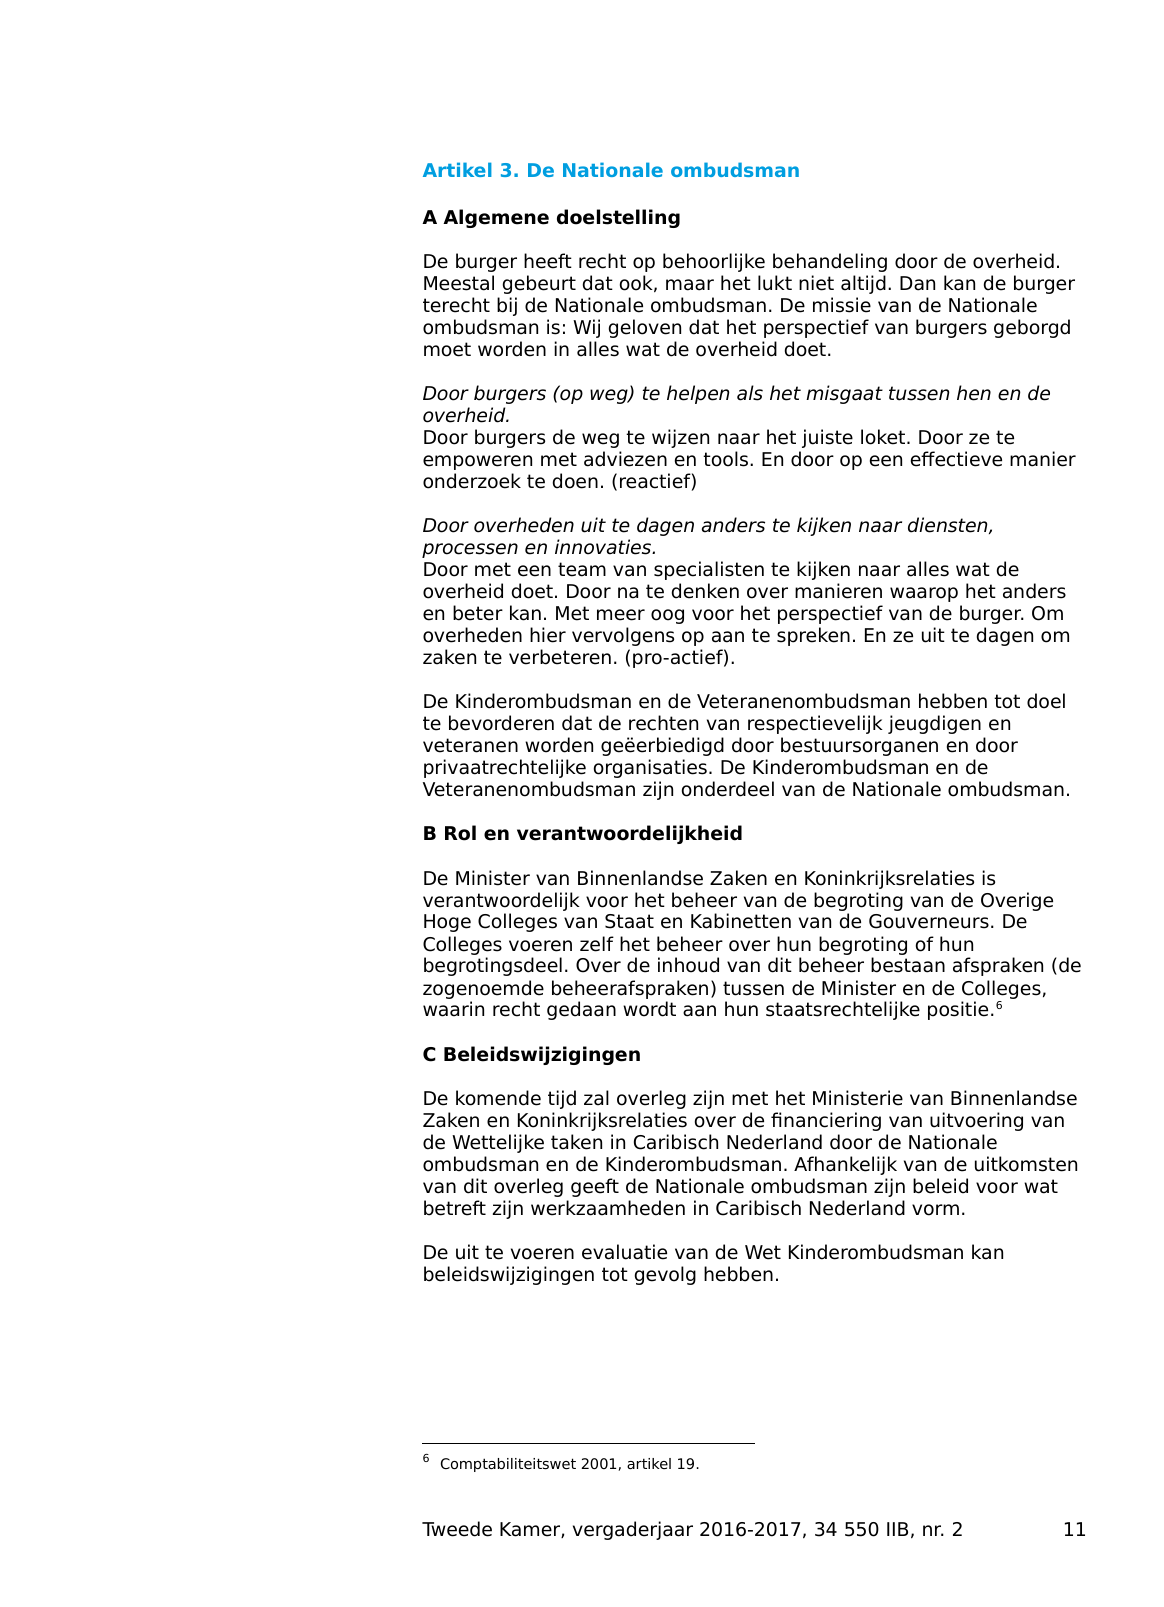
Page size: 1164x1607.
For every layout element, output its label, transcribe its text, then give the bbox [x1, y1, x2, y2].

text De Kinderombudsman en de Veteranenombudsman hebben tot doel te bevorderen dat de rechten van respectievelijk jeugdigen en veteranen worden geëerbiedigd door bestuursorganen en door privaatrechtelijke organisaties. De Kinderombudsman en de Veteranenombudsman zijn onderdeel van de Nationale ombudsman. [422, 691, 1087, 801]
text De komende tijd zal overleg zijn met het Ministerie van Binnenlandse Zaken en Koninkrijksrelaties over de financiering van uitvoering van de Wettelijke taken in Caribisch Nederland door de Nationale ombudsman en de Kinderombudsman. Afhankelijk van de uitkomsten van dit overleg geeft de Nationale ombudsman zijn beleid voor wat betreft zijn werkzaamheden in Caribisch Nederland vorm. [422, 1088, 1087, 1219]
text Door met een team van specialisten te kijken naar alles wat de overheid doet. Door na te denken over manieren waarop het anders en beter kan. Met meer oog voor het perspectief van de burger. Om overheden hier vervolgens op aan te spreken. En ze uit te dagen om zaken te verbeteren. (pro-actief). [422, 559, 1087, 669]
subtitle C Beleidswijzigingen [422, 1043, 1087, 1066]
text Door overheden uit te dagen anders te kijken naar diensten, processen en innovaties. [422, 515, 1087, 559]
text De uit te voeren evaluatie van de Wet Kinderombudsman kan beleidswijzigingen tot gevolg hebben. [422, 1242, 1087, 1286]
text De Minister van Binnenlandse Zaken en Koninkrijksrelaties is verantwoordelijk voor het beheer van de begroting van de Overige Hoge Colleges van Staat en Kabinetten van de Gouverneurs. De Colleges voeren zelf het beheer over hun begroting of hun begrotingsdeel. Over de inhoud van dit beheer bestaan afspraken (de zogenoemde beheerafspraken) tussen de Minister en de Colleges, waarin recht gedaan wordt aan hun staatsrechtelijke positie. [422, 867, 1087, 1021]
text Comptabiliteitswet 2001, artikel 19. [422, 1452, 1087, 1474]
subtitle A Algemene doelstelling [422, 207, 1087, 229]
subtitle B Rol en verantwoordelijkheid [422, 823, 1087, 845]
text Door burgers (op weg) te helpen als het misgaat tussen hen en de overheid. [422, 383, 1087, 427]
subtitle Artikel 3. De Nationale ombudsman [422, 160, 1087, 182]
text De burger heeft recht op behoorlijke behandeling door de overheid. Meestal gebeurt dat ook, maar het lukt niet altijd. Dan kan de burger terecht bij de Nationale ombudsman. De missie van de Nationale ombudsman is: Wij geloven dat het perspectief van burgers geborgd moet worden in alles wat de overheid doet. [422, 251, 1087, 361]
text Door burgers de weg te wijzen naar het juiste loket. Door ze te empoweren met adviezen en tools. En door op een effectieve manier onderzoek te doen. (reactief) [422, 427, 1087, 493]
